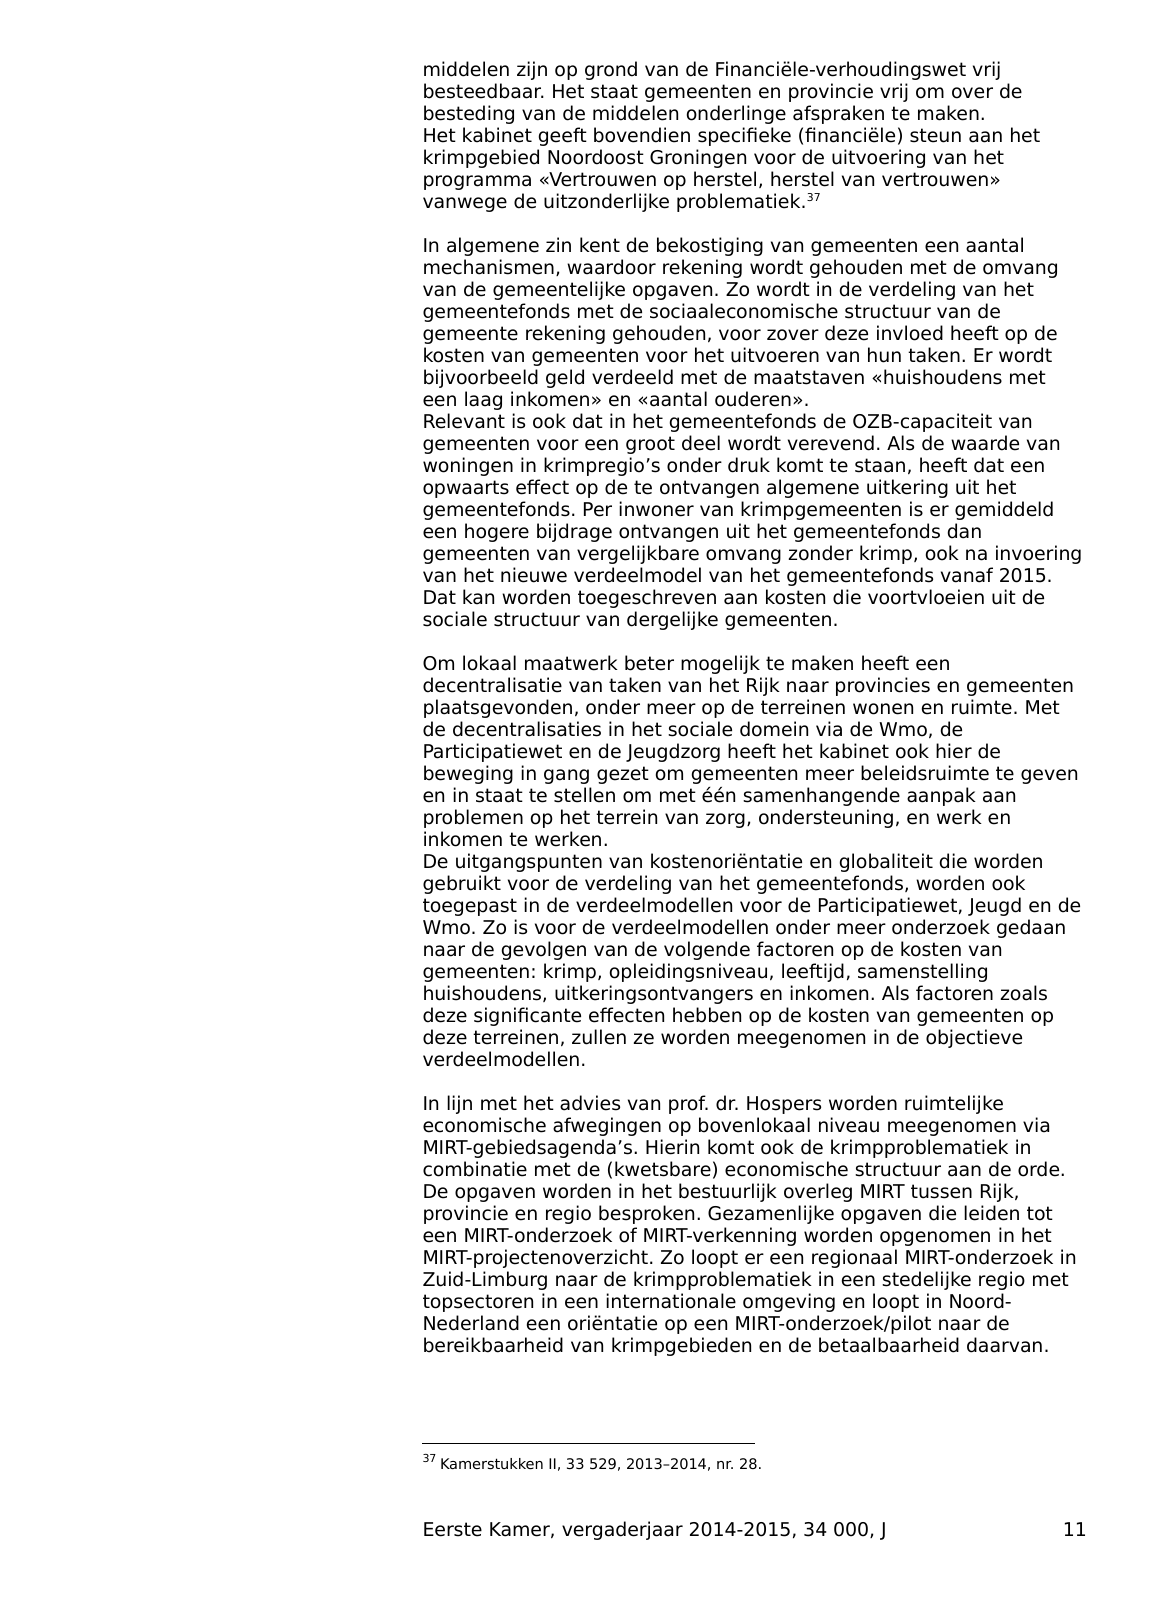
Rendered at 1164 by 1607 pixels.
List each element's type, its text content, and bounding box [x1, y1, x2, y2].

text Om lokaal maatwerk beter mogelijk te maken heeft een decentralisatie van taken van het Rijk naar provincies en gemeenten plaatsgevonden, onder meer op de terreinen wonen en ruimte. Met de decentralisaties in het sociale domein via de Wmo, de Participatiewet en de Jeugdzorg heeft het kabinet ook hier de beweging in gang gezet om gemeenten meer beleidsruimte te geven en in staat te stellen om met één samenhangende aanpak aan problemen op het terrein van zorg, ondersteuning, en werk en inkomen te werken. [422, 653, 1087, 851]
text Het kabinet geeft bovendien specifieke (financiële) steun aan het krimpgebied Noordoost Groningen voor de uitvoering van het programma «Vertrouwen op herstel, herstel van vertrouwen» vanwege de uitzonderlijke problematiek. [422, 125, 1087, 213]
text Relevant is ook dat in het gemeentefonds de OZB-capaciteit van gemeenten voor een groot deel wordt verevend. Als de waarde van woningen in krimpregio’s onder druk komt te staan, heeft dat een opwaarts effect op de te ontvangen algemene uitkering uit het gemeentefonds. Per inwoner van krimpgemeenten is er gemiddeld een hogere bijdrage ontvangen uit het gemeentefonds dan gemeenten van vergelijkbare omvang zonder krimp, ook na invoering van het nieuwe verdeelmodel van het gemeentefonds vanaf 2015. Dat kan worden toegeschreven aan kosten die voortvloeien uit de sociale structuur van dergelijke gemeenten. [422, 411, 1087, 631]
text Kamerstukken II, 33 529, 2013–2014, nr. 28. [422, 1452, 1087, 1474]
text In lijn met het advies van prof. dr. Hospers worden ruimtelijke economische afwegingen op bovenlokaal niveau meegenomen via MIRT-gebiedsagenda’s. Hierin komt ook de krimpproblematiek in combinatie met de (kwetsbare) economische structuur aan de orde. De opgaven worden in het bestuurlijk overleg MIRT tussen Rijk, provincie en regio besproken. Gezamenlijke opgaven die leiden tot een MIRT-onderzoek of MIRT-verkenning worden opgenomen in het MIRT-projectenoverzicht. Zo loopt er een regionaal MIRT-onderzoek in Zuid-Limburg naar de krimpproblematiek in een stedelijke regio met topsectoren in een internationale omgeving en loopt in Noord-Nederland een oriëntatie op een MIRT-onderzoek/pilot naar de bereikbaarheid van krimpgebieden en de betaalbaarheid daarvan. [422, 1093, 1087, 1356]
text middelen zijn op grond van de Financiële-verhoudingswet vrij besteedbaar. Het staat gemeenten en provincie vrij om over de besteding van de middelen onderlinge afspraken te maken. [422, 59, 1087, 125]
text De uitgangspunten van kostenoriëntatie en globaliteit die worden gebruikt voor de verdeling van het gemeentefonds, worden ook toegepast in de verdeelmodellen voor de Participatiewet, Jeugd en de Wmo. Zo is voor de verdeelmodellen onder meer onderzoek gedaan naar de gevolgen van de volgende factoren op de kosten van gemeenten: krimp, opleidingsniveau, leeftijd, samenstelling huishoudens, uitkeringsontvangers en inkomen. Als factoren zoals deze significante effecten hebben op de kosten van gemeenten op deze terreinen, zullen ze worden meegenomen in de objectieve verdeelmodellen. [422, 851, 1087, 1071]
text In algemene zin kent de bekostiging van gemeenten een aantal mechanismen, waardoor rekening wordt gehouden met de omvang van de gemeentelijke opgaven. Zo wordt in de verdeling van het gemeentefonds met de sociaaleconomische structuur van de gemeente rekening gehouden, voor zover deze invloed heeft op de kosten van gemeenten voor het uitvoeren van hun taken. Er wordt bijvoorbeeld geld verdeeld met de maatstaven «huishoudens met een laag inkomen» en «aantal ouderen». [422, 235, 1087, 411]
